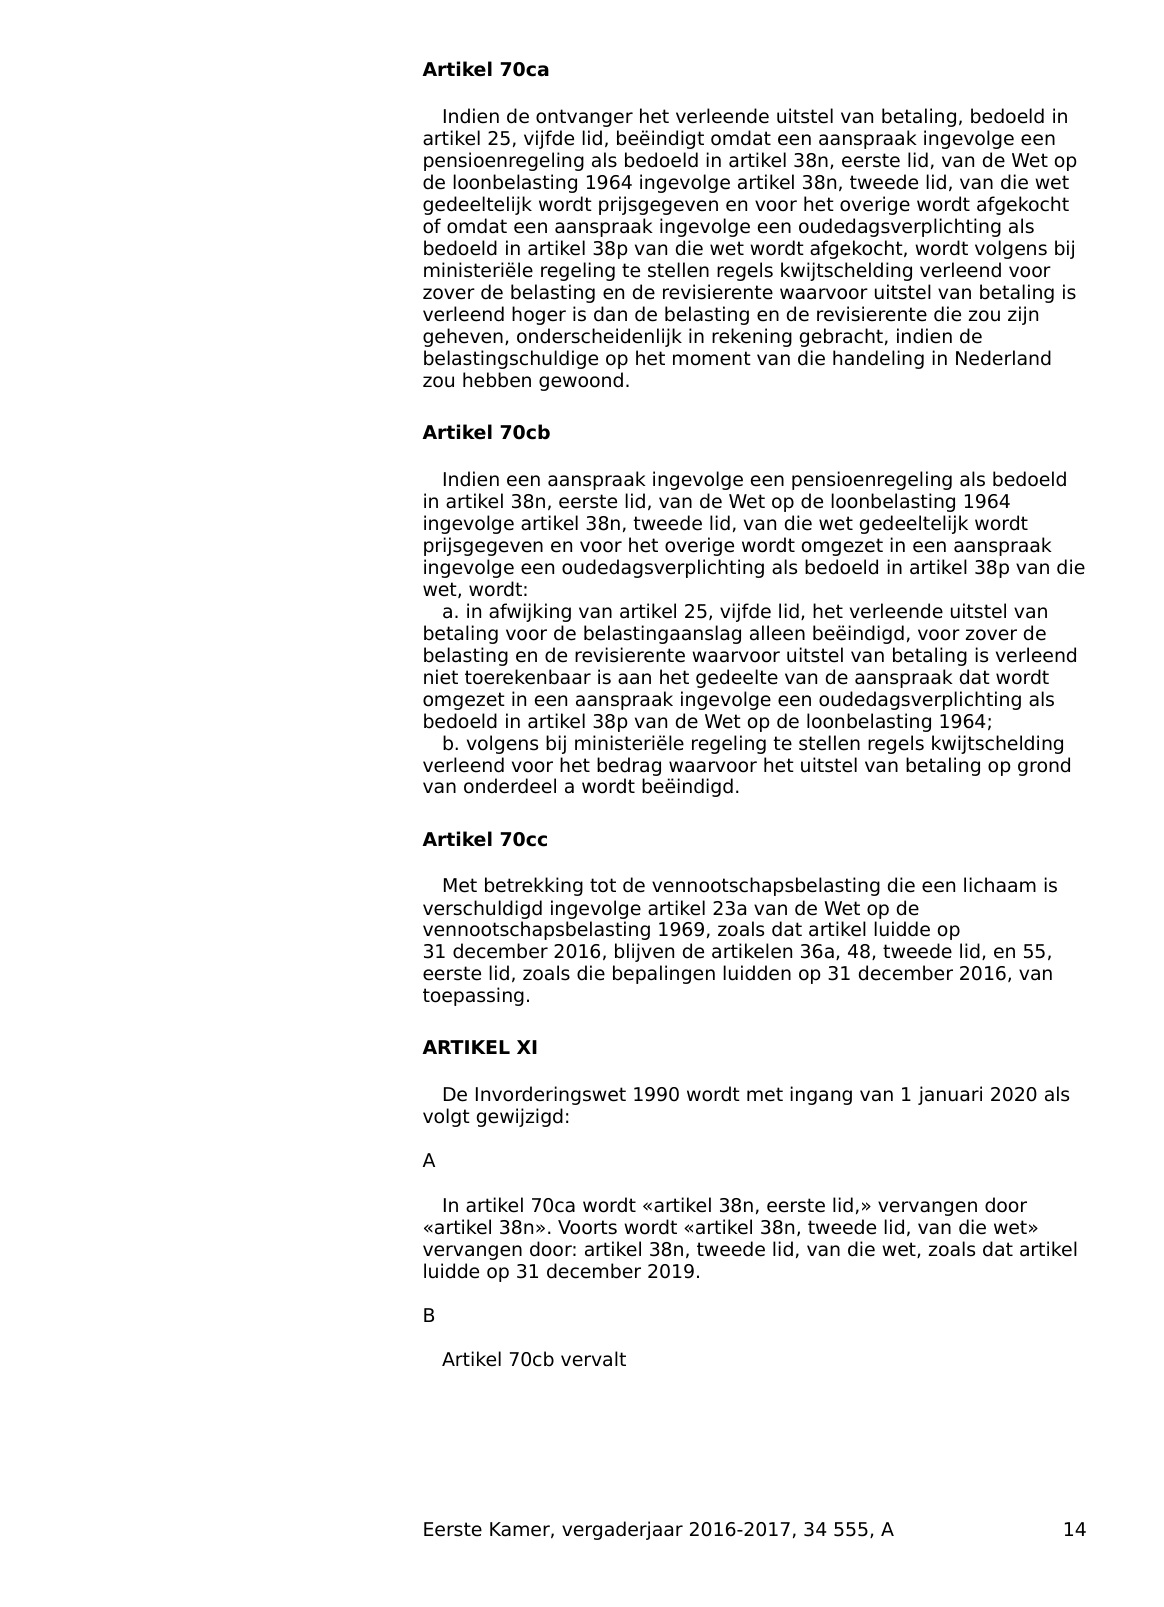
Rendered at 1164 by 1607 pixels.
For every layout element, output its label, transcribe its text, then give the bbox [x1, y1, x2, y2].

text In artikel 70ca wordt «artikel 38n, eerste lid,» vervangen door «artikel 38n». Voorts wordt «artikel 38n, tweede lid, van die wet» vervangen door: artikel 38n, tweede lid, van die wet, zoals dat artikel luidde op 31 december 2019. [422, 1194, 1087, 1282]
text De Invorderingswet 1990 wordt met ingang van 1 januari 2020 als volgt gewijzigd: [422, 1084, 1087, 1128]
text Artikel 70cb vervalt [422, 1349, 1087, 1371]
text Indien de ontvanger het verleende uitstel van betaling, bedoeld in artikel 25, vijfde lid, beëindigt omdat een aanspraak ingevolge een pensioenregeling als bedoeld in artikel 38n, eerste lid, van de Wet op de loonbelasting 1964 ingevolge artikel 38n, tweede lid, van die wet gedeeltelijk wordt prijsgegeven en voor het overige wordt afgekocht of omdat een aanspraak ingevolge een oudedagsverplichting als bedoeld in artikel 38p van die wet wordt afgekocht, wordt volgens bij ministeriële regeling te stellen regels kwijtschelding verleend voor zover de belasting en de revisierente waarvoor uitstel van betaling is verleend hoger is dan de belasting en de revisierente die zou zijn geheven, onderscheidenlijk in rekening gebracht, indien de belastingschuldige op het moment van die handeling in Nederland zou hebben gewoond. [422, 106, 1087, 392]
subtitle Artikel 70cc [422, 828, 1087, 850]
subtitle ARTIKEL XI [422, 1037, 1087, 1059]
text b. volgens bij ministeriële regeling te stellen regels kwijtschelding verleend voor het bedrag waarvoor het uitstel van betaling op grond van onderdeel a wordt beëindigd. [422, 732, 1087, 798]
subtitle Artikel 70ca [422, 59, 1087, 81]
subtitle Artikel 70cb [422, 422, 1087, 444]
text Met betrekking tot de vennootschapsbelasting die een lichaam is verschuldigd ingevolge artikel 23a van de Wet op de vennootschapsbelasting 1969, zoals dat artikel luidde op 31 december 2016, blijven de artikelen 36a, 48, tweede lid, en 55, eerste lid, zoals die bepalingen luidden op 31 december 2016, van toepassing. [422, 875, 1087, 1007]
text B [422, 1305, 1087, 1327]
text A [422, 1150, 1087, 1172]
text Indien een aanspraak ingevolge een pensioenregeling als bedoeld in artikel 38n, eerste lid, van de Wet op de loonbelasting 1964 ingevolge artikel 38n, tweede lid, van die wet gedeeltelijk wordt prijsgegeven en voor het overige wordt omgezet in een aanspraak ingevolge een oudedagsverplichting als bedoeld in artikel 38p van die wet, wordt: [422, 469, 1087, 601]
text a. in afwijking van artikel 25, vijfde lid, het verleende uitstel van betaling voor de belastingaanslag alleen beëindigd, voor zover de belasting en de revisierente waarvoor uitstel van betaling is verleend niet toerekenbaar is aan het gedeelte van de aanspraak dat wordt omgezet in een aanspraak ingevolge een oudedagsverplichting als bedoeld in artikel 38p van de Wet op de loonbelasting 1964; [422, 601, 1087, 732]
